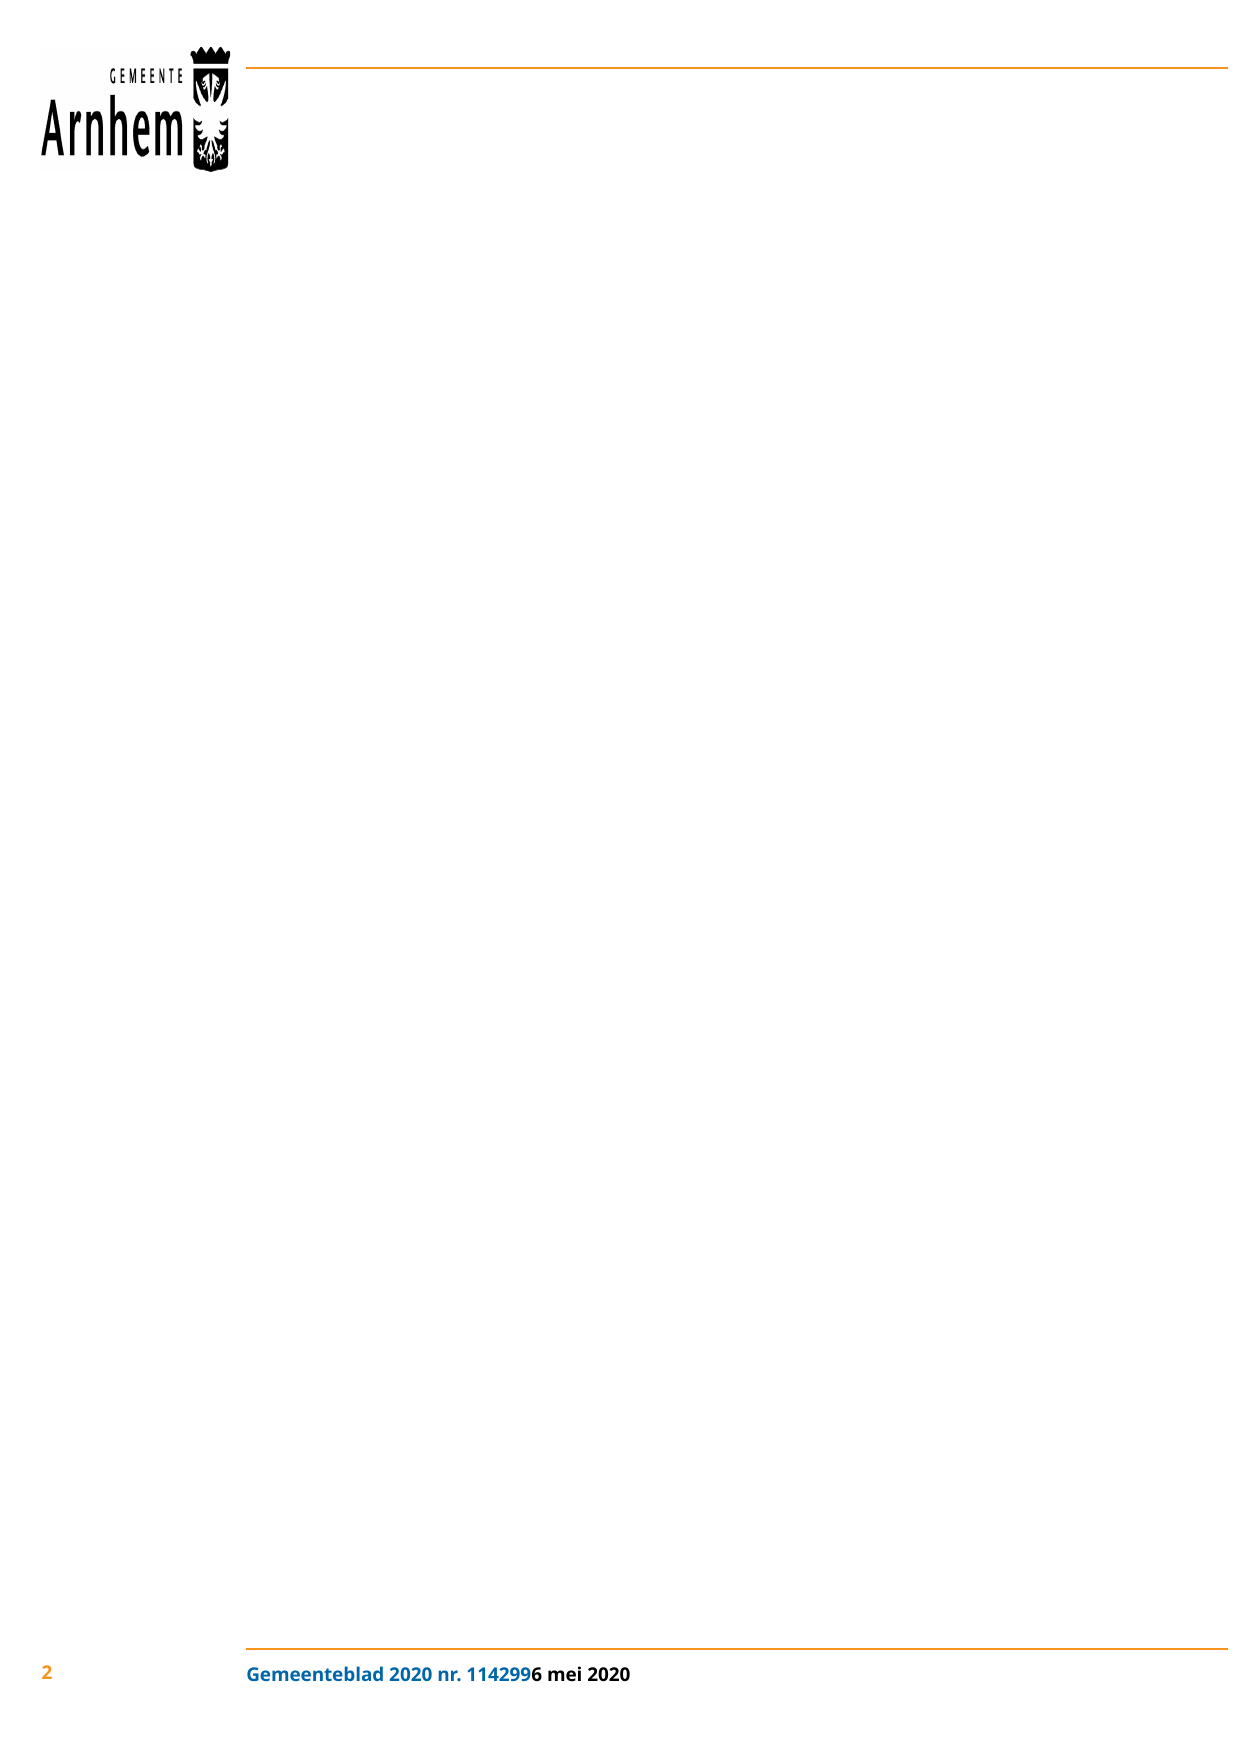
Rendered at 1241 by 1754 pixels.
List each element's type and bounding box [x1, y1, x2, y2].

picture [41, 47, 231, 172]
